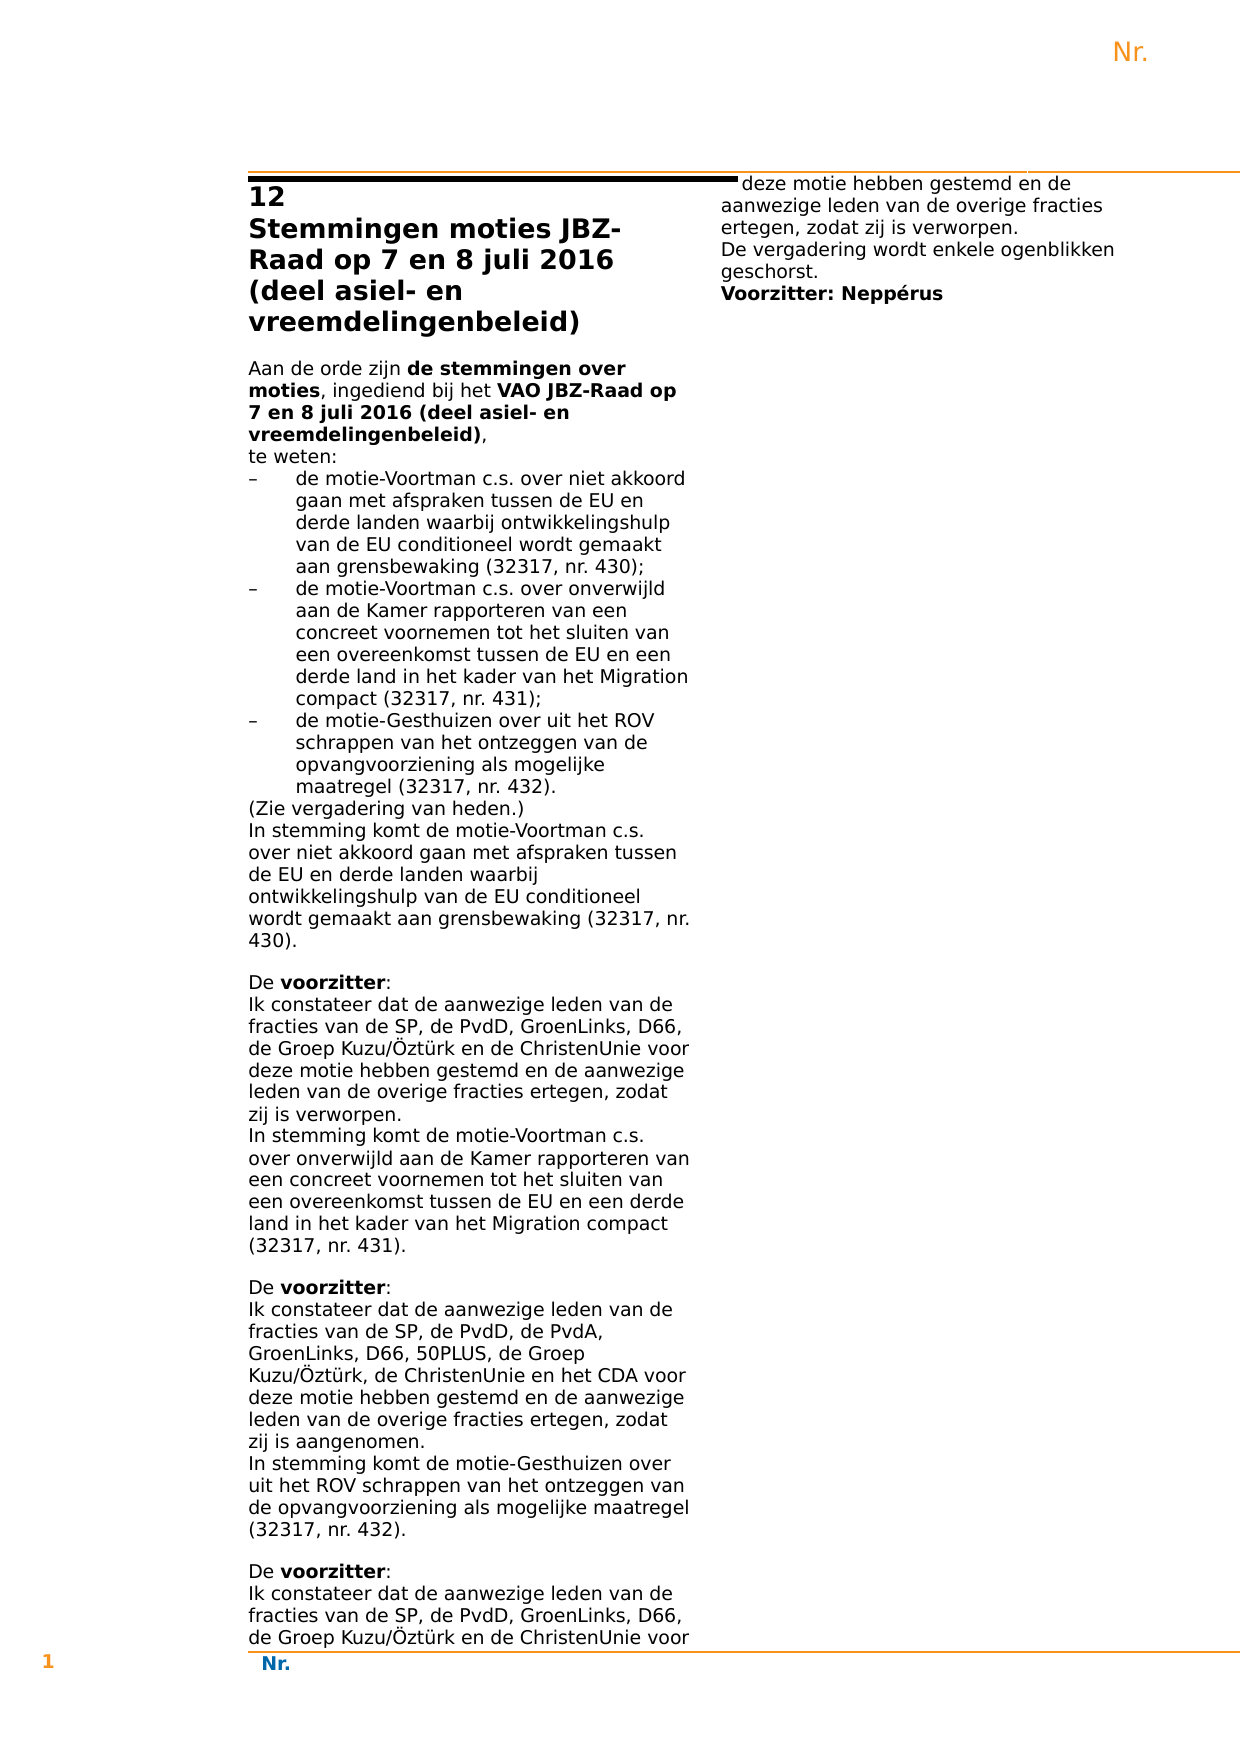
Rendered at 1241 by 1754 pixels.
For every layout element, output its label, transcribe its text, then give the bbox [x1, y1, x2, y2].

list de motie-Gesthuizen over uit het ROV schrappen van het ontzeggen van de opvangvoorziening als mogelijke maatregel (32317, nr. 432). [248, 710, 691, 798]
text (Zie vergadering van heden.) [248, 798, 691, 820]
text Ik constateer dat de aanwezige leden van de fracties van de SP, de PvdD, GroenLinks, D66, de Groep Kuzu/Öztürk en de ChristenUnie voor [248, 1583, 691, 1649]
text De vergadering wordt enkele ogenblikken geschorst. [721, 239, 1163, 283]
list de motie-Voortman c.s. over niet akkoord gaan met afspraken tussen de EU en derde landen waarbij ontwikkelingshulp van de EU conditioneel wordt gemaakt aan grensbewaking (32317, nr. 430); [248, 468, 691, 578]
title 12 Stemmingen moties JBZ-Raad op 7 en 8 juli 2016 (deel asiel- en vreemdelingenbeleid) [248, 182, 691, 338]
text De voorzitter: [248, 972, 691, 993]
list de motie-Voortman c.s. over onverwijld aan de Kamer rapporteren van een concreet voornemen tot het sluiten van een overeenkomst tussen de EU en een derde land in het kader van het Migration compact (32317, nr. 431); [248, 578, 691, 710]
text In stemming komt de motie-Gesthuizen over uit het ROV schrappen van het ontzeggen van de opvangvoorziening als mogelijke maatregel (32317, nr. 432). [248, 1453, 691, 1541]
text De voorzitter: [248, 1561, 691, 1583]
text In stemming komt de motie-Voortman c.s. over niet akkoord gaan met afspraken tussen de EU en derde landen waarbij ontwikkelingshulp van de EU conditioneel wordt gemaakt aan grensbewaking (32317, nr. 430). [248, 820, 691, 952]
text De voorzitter: [248, 1277, 691, 1299]
text Ik constateer dat de aanwezige leden van de fracties van de SP, de PvdD, GroenLinks, D66, de Groep Kuzu/Öztürk en de ChristenUnie voor deze motie hebben gestemd en de aanwezige leden van de overige fracties ertegen, zodat zij is verworpen. [248, 993, 691, 1125]
text Ik constateer dat de aanwezige leden van de fracties van de SP, de PvdD, de PvdA, GroenLinks, D66, 50PLUS, de Groep Kuzu/Öztürk, de ChristenUnie en het CDA voor deze motie hebben gestemd en de aanwezige leden van de overige fracties ertegen, zodat zij is aangenomen. [248, 1299, 691, 1453]
text deze motie hebben gestemd en de aanwezige leden van de overige fracties ertegen, zodat zij is verworpen. [721, 173, 1163, 239]
text te weten: [248, 446, 691, 468]
text In stemming komt de motie-Voortman c.s. over onverwijld aan de Kamer rapporteren van een concreet voornemen tot het sluiten van een overeenkomst tussen de EU en een derde land in het kader van het Migration compact (32317, nr. 431). [248, 1125, 691, 1257]
text Aan de orde zijn de stemmingen over moties, ingediend bij het VAO JBZ-Raad op 7 en 8 juli 2016 (deel asiel- en vreemdelingenbeleid), [248, 358, 691, 446]
text Voorzitter: Neppérus [721, 283, 1163, 305]
